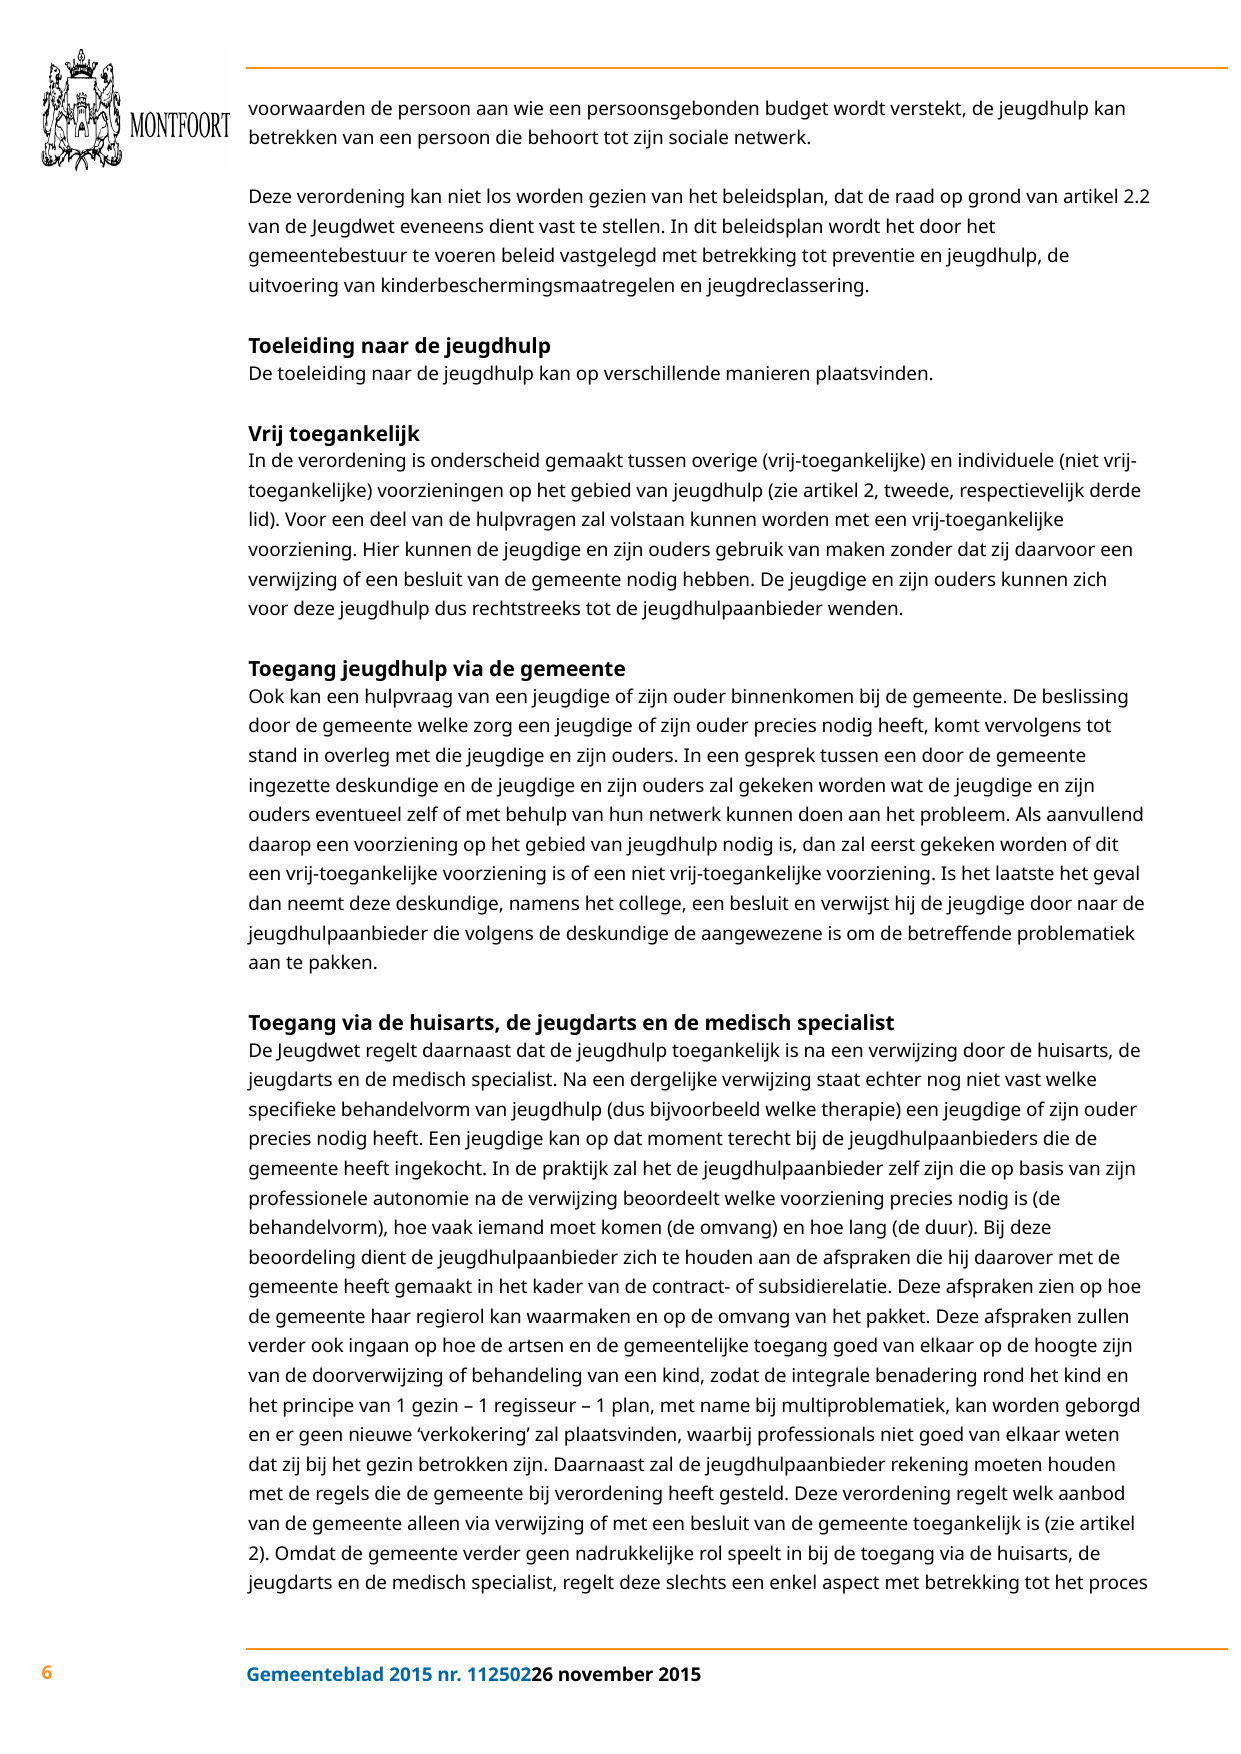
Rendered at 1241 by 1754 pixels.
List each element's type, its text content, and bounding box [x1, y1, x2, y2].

picture [41, 47, 231, 172]
text Ook kan een hulpvraag van een jeugdige of zijn ouder binnenkomen bij de gemeente. De beslissing door de gemeente welke zorg een jeugdige of zijn ouder precies nodig heeft, komt vervolgens tot stand in overleg met die jeugdige en zijn ouders. In een gesprek tussen een door de gemeente ingezette deskundige en de jeugdige en zijn ouders zal gekeken worden wat de jeugdige en zijn ouders eventueel zelf of met behulp van hun netwerk kunnen doen aan het probleem. Als aanvullend daarop een voorziening op het gebied van jeugdhulp nodig is, dan zal eerst gekeken worden of dit een vrij-toegankelijke voorziening is of een niet vrij-toegankelijke voorziening. Is het laatste het geval dan neemt deze deskundige, namens het college, een besluit en verwijst hij de jeugdige door naar de jeugdhulpaanbieder die volgens de deskundige de aangewezene is om de betreffende problematiek aan te pakken. [248, 683, 1152, 975]
text De Jeugdwet regelt daarnaast dat de jeugdhulp toegankelijk is na een verwijzing door de huisarts, de jeugdarts en de medisch specialist. Na een dergelijke verwijzing staat echter nog niet vast welke specifieke behandelvorm van jeugdhulp (dus bijvoorbeeld welke therapie) een jeugdige of zijn ouder precies nodig heeft. Een jeugdige kan op dat moment terecht bij de jeugdhulpaanbieders die de gemeente heeft ingekocht. In de praktijk zal het de jeugdhulpaanbieder zelf zijn die op basis van zijn professionele autonomie na de verwijzing beoordeelt welke voorziening precies nodig is (de behandelvorm), hoe vaak iemand moet komen (de omvang) en hoe lang (de duur). Bij deze beoordeling dient de jeugdhulpaanbieder zich te houden aan de afspraken die hij daarover met de gemeente heeft gemaakt in het kader van de contract- of subsidierelatie. Deze afspraken zien op hoe de gemeente haar regierol kan waarmaken en op de omvang van het pakket. Deze afspraken zullen verder ook ingaan op hoe de artsen en de gemeentelijke toegang goed van elkaar op de hoogte zijn van de doorverwijzing of behandeling van een kind, zodat de integrale benadering rond het kind en het principe van 1 gezin – 1 regisseur – 1 plan, met name bij multiproblematiek, kan worden geborgd en er geen nieuwe ‘verkokering’ zal plaatsvinden, waarbij professionals niet goed van elkaar weten dat zij bij het gezin betrokken zijn. Daarnaast zal de jeugdhulpaanbieder rekening moeten houden met de regels die de gemeente bij verordening heeft gesteld. Deze verordening regelt welk aanbod van de gemeente alleen via verwijzing of met een besluit van de gemeente toegankelijk is (zie artikel 2). Omdat de gemeente verder geen nadrukkelijke rol speelt in bij de toegang via de huisarts, de jeugdarts en de medisch specialist, regelt deze slechts een enkel aspect met betrekking tot het proces [248, 1037, 1152, 1595]
text voorwaarden de persoon aan wie een persoonsgebonden budget wordt verstekt, de jeugdhulp kan betrekken van een persoon die behoort tot zijn sociale netwerk. [248, 95, 1152, 150]
text Vrij toegankelijk [248, 419, 1152, 447]
text Toegang jeugdhulp via de gemeente [248, 654, 1152, 683]
text In de verordening is onderscheid gemaakt tussen overige (vrij-toegankelijke) en individuele (niet vrij-toegankelijke) voorzieningen op het gebied van jeugdhulp (zie artikel 2, tweede, respectievelijk derde lid). Voor een deel van de hulpvragen zal volstaan kunnen worden met een vrij-toegankelijke voorziening. Hier kunnen de jeugdige en zijn ouders gebruik van maken zonder dat zij daarvoor een verwijzing of een besluit van de gemeente nodig hebben. De jeugdige en zijn ouders kunnen zich voor deze jeugdhulp dus rechtstreeks tot de jeugdhulpaanbieder wenden. [248, 447, 1152, 621]
text De toeleiding naar de jeugdhulp kan op verschillende manieren plaatsvinden. [248, 360, 1152, 386]
text Deze verordening kan niet los worden gezien van het beleidsplan, dat de raad op grond van artikel 2.2 van de Jeugdwet eveneens dient vast te stellen. In dit beleidsplan wordt het door het gemeentebestuur te voeren beleid vastgelegd met betrekking tot preventie en jeugdhulp, de uitvoering van kinderbeschermingsmaatregelen en jeugdreclassering. [248, 183, 1152, 298]
text Toeleiding naar de jeugdhulp [248, 331, 1152, 360]
text Toegang via de huisarts, de jeugdarts en de medisch specialist [248, 1008, 1152, 1037]
